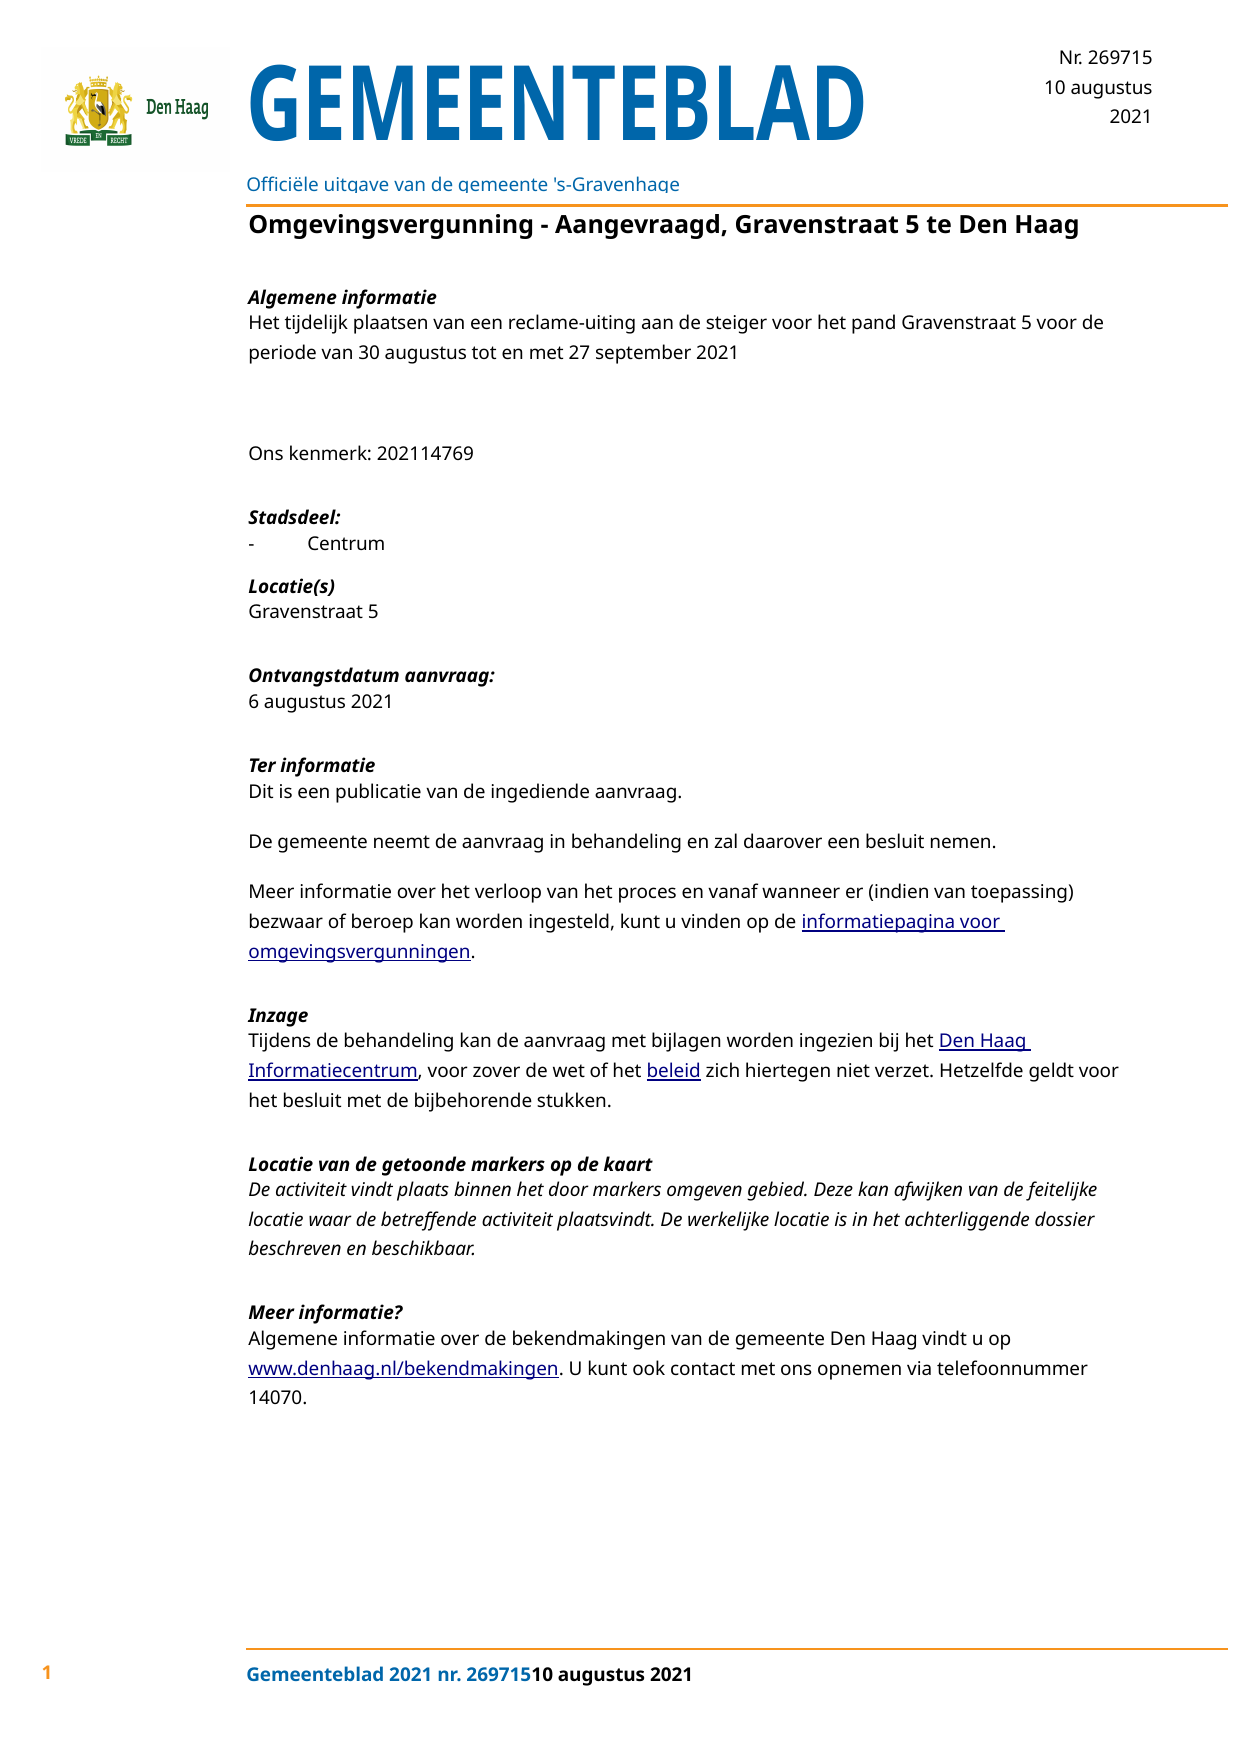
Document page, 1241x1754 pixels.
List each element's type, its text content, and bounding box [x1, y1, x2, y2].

text 6 augustus 2021 [248, 688, 1152, 714]
text Meer informatie over het verloop van het proces en vanaf wanneer er (indien van toepassing) bezwaar of beroep kan worden ingesteld, kunt u vinden op de informatiepagina voor omgevingsvergunningen. [248, 879, 1152, 964]
text Omgevingsvergunning - Aangevraagd, Gravenstraat 5 te Den Haag [248, 207, 1152, 241]
text Algemene informatie [248, 284, 1152, 309]
text Tijdens de behandeling kan de aanvraag met bijlagen worden ingezien bij het Den Haag Informatiecentrum, voor zover de wet of het beleid zich hiertegen niet verzet. Hetzelfde geldt voor het besluit met de bijbehorende stukken. [248, 1028, 1152, 1112]
text Locatie van de getoonde markers op de kaart [248, 1151, 1152, 1176]
text Stadsdeel: [248, 504, 1152, 530]
text Het tijdelijk plaatsen van een reclame-uiting aan de steiger voor het pand Gravenstraat 5 voor de periode van 30 augustus tot en met 27 september 2021 [248, 309, 1152, 365]
text Dit is een publicatie van de ingediende aanvraag. [248, 778, 1152, 804]
text Locatie(s) [248, 573, 1152, 598]
text De activiteit vindt plaats binnen het door markers omgeven gebied. Deze kan afwijken van de feitelijke locatie waar de betreffende activiteit plaatsvindt. De werkelijke locatie is in het achterliggende dossier beschreven en beschikbaar. [248, 1176, 1152, 1261]
text Ons kenmerk: 202114769 [248, 440, 1152, 466]
text Meer informatie? [248, 1299, 1152, 1325]
text De gemeente neemt de aanvraag in behandeling en zal daarover een besluit nemen. [248, 828, 1152, 854]
text Ter informatie [248, 752, 1152, 778]
text Gravenstraat 5 [248, 598, 1152, 624]
text Inzage [248, 1002, 1152, 1028]
text Ontvangstdatum aanvraag: [248, 662, 1152, 688]
picture [41, 47, 231, 172]
list Centrum [248, 530, 1152, 555]
text Algemene informatie over de bekendmakingen van de gemeente Den Haag vindt u op www.denhaag.nl/bekendmakingen. U kunt ook contact met ons opnemen via telefoonnummer 14070. [248, 1325, 1152, 1410]
